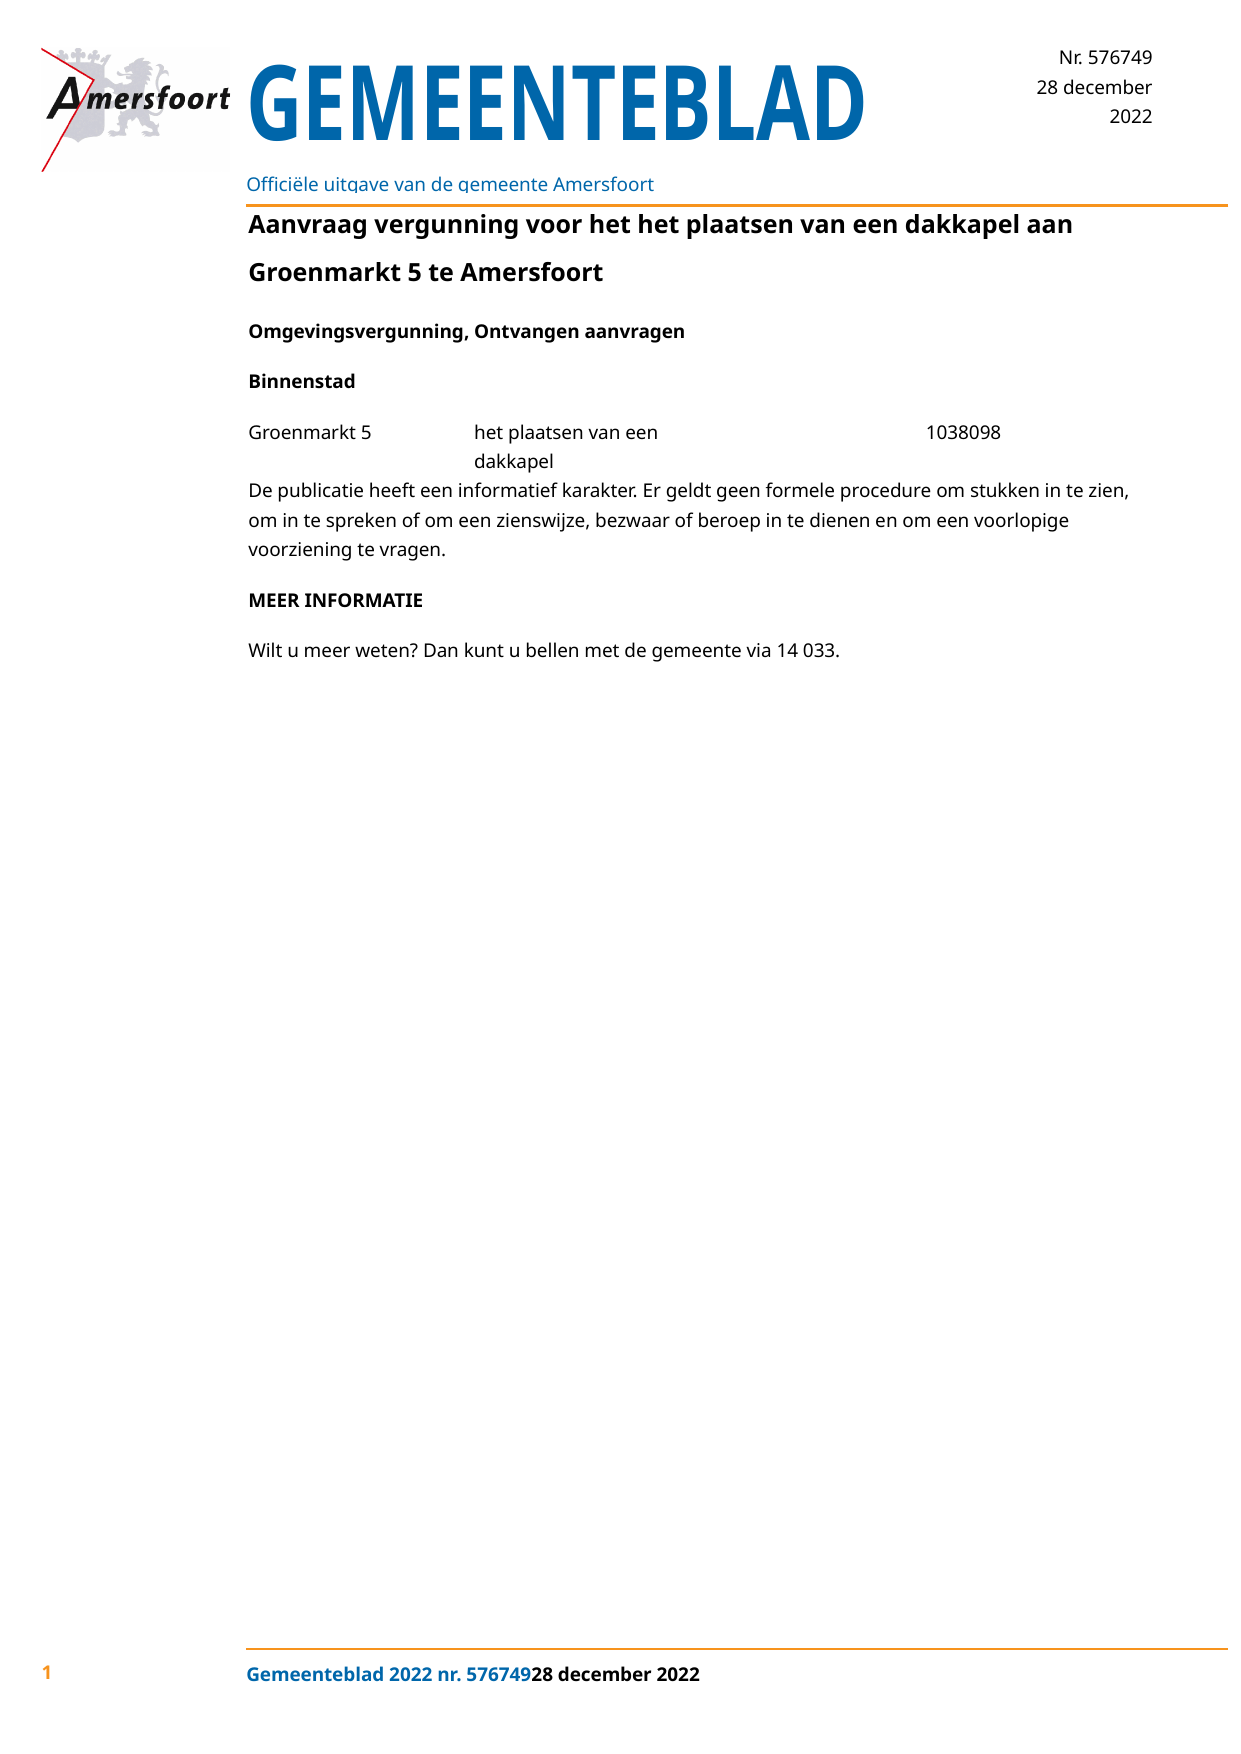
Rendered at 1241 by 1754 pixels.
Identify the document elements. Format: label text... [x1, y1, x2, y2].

picture [41, 47, 231, 172]
text De publicatie heeft een informatief karakter. Er geldt geen formele procedure om stukken in te zien, om in te spreken of om een zienswijze, bezwaar of beroep in te dienen en om een voorlopige voorziening te vragen. [248, 477, 1152, 562]
table_header 1038098 [926, 419, 1152, 474]
table_header [700, 419, 926, 474]
table_header Groenmarkt 5 [248, 419, 474, 474]
text Omgevingsvergunning, Ontvangen aanvragen [248, 318, 1152, 344]
text Wilt u meer weten? Dan kunt u bellen met de gemeente via 14 033. [248, 637, 1152, 663]
table_header het plaatsen van een dakkapel [474, 419, 700, 474]
text MEER INFORMATIE [248, 587, 1152, 613]
text Aanvraag vergunning voor het het plaatsen van een dakkapel aan Groenmarkt 5 te Amersfoort [248, 207, 1152, 288]
text Binnenstad [248, 368, 1152, 394]
